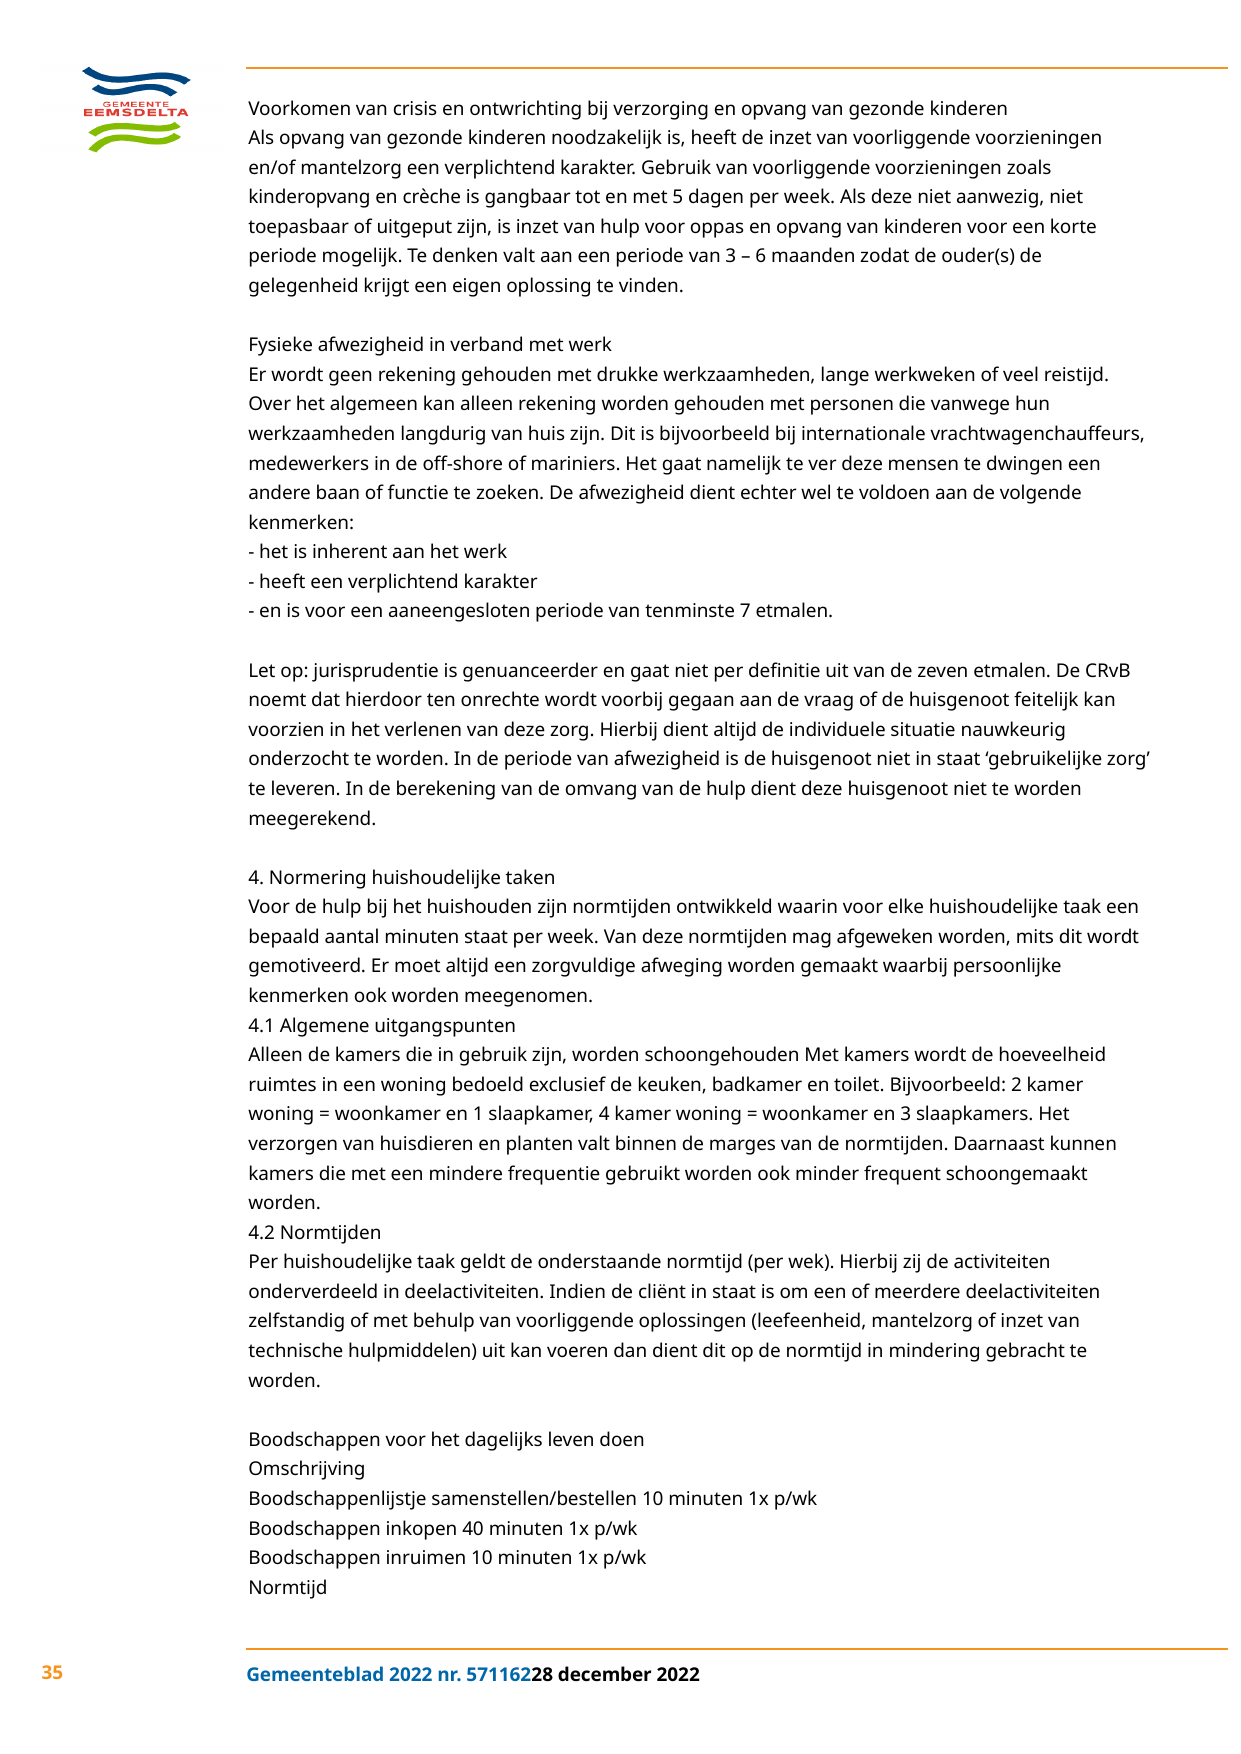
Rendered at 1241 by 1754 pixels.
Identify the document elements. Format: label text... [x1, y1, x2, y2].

text Normtijd [248, 1574, 1152, 1600]
text Omschrijving [248, 1456, 1152, 1481]
text - heeft een verplichtend karakter [248, 568, 1152, 594]
text Fysieke afwezigheid in verband met werk [248, 331, 1152, 357]
text Per huishoudelijke taak geldt de onderstaande normtijd (per wek). Hierbij zij de activiteiten onderverdeeld in deelactiviteiten. Indien de cliënt in staat is om een of meerdere deelactiviteiten zelfstandig of met behulp van voorliggende oplossingen (leefeenheid, mantelzorg of inzet van technische hulpmiddelen) uit kan voeren dan dient dit op de normtijd in mindering gebracht te worden. [248, 1248, 1152, 1393]
text - het is inherent aan het werk [248, 538, 1152, 564]
text Let op: jurisprudentie is genuanceerder en gaat niet per definitie uit van de zeven etmalen. De CRvB noemt dat hierdoor ten onrechte wordt voorbij gegaan aan de vraag of de huisgenoot feitelijk kan voorzien in het verlenen van deze zorg. Hierbij dient altijd de individuele situatie nauwkeurig onderzocht te worden. In de periode van afwezigheid is de huisgenoot niet in staat ‘gebruikelijke zorg’ te leveren. In de berekening van de omvang van de hulp dient deze huisgenoot niet te worden meegerekend. [248, 657, 1152, 831]
text Alleen de kamers die in gebruik zijn, worden schoongehouden Met kamers wordt de hoeveelheid ruimtes in een woning bedoeld exclusief de keuken, badkamer en toilet. Bijvoorbeeld: 2 kamer woning = woonkamer en 1 slaapkamer, 4 kamer woning = woonkamer en 3 slaapkamers. Het verzorgen van huisdieren en planten valt binnen de marges van de normtijden. Daarnaast kunnen kamers die met een mindere frequentie gebruikt worden ook minder frequent schoongemaakt worden. [248, 1041, 1152, 1215]
text - en is voor een aaneengesloten periode van tenminste 7 etmalen. [248, 598, 1152, 623]
text Er wordt geen rekening gehouden met drukke werkzaamheden, lange werkweken of veel reistijd. Over het algemeen kan alleen rekening worden gehouden met personen die vanwege hun werkzaamheden langdurig van huis zijn. Dit is bijvoorbeeld bij internationale vrachtwagenchauffeurs, medewerkers in de off-shore of mariniers. Het gaat namelijk te ver deze mensen te dwingen een andere baan of functie te zoeken. De afwezigheid dient echter wel te voldoen aan de volgende kenmerken: [248, 361, 1152, 535]
text Boodschappen voor het dagelijks leven doen [248, 1426, 1152, 1452]
text Boodschappenlijstje samenstellen/bestellen 10 minuten 1x p/wk [248, 1485, 1152, 1511]
text 4.2 Normtijden [248, 1219, 1152, 1245]
text Voor de hulp bij het huishouden zijn normtijden ontwikkeld waarin voor elke huishoudelijke taak een bepaald aantal minuten staat per week. Van deze normtijden mag afgeweken worden, mits dit wordt gemotiveerd. Er moet altijd een zorgvuldige afweging worden gemaakt waarbij persoonlijke kenmerken ook worden meegenomen. [248, 893, 1152, 1008]
text 4. Normering huishoudelijke taken [248, 864, 1152, 890]
text Als opvang van gezonde kinderen noodzakelijk is, heeft de inzet van voorliggende voorzieningen en/of mantelzorg een verplichtend karakter. Gebruik van voorliggende voorzieningen zoals kinderopvang en crèche is gangbaar tot en met 5 dagen per week. Als deze niet aanwezig, niet toepasbaar of uitgeput zijn, is inzet van hulp voor oppas en opvang van kinderen voor een korte periode mogelijk. Te denken valt aan een periode van 3 – 6 maanden zodat de ouder(s) de gelegenheid krijgt een eigen oplossing te vinden. [248, 124, 1152, 298]
text Voorkomen van crisis en ontwrichting bij verzorging en opvang van gezonde kinderen [248, 95, 1152, 121]
text Boodschappen inkopen 40 minuten 1x p/wk [248, 1515, 1152, 1541]
text Boodschappen inruimen 10 minuten 1x p/wk [248, 1544, 1152, 1570]
picture [41, 47, 231, 172]
text 4.1 Algemene uitgangspunten [248, 1012, 1152, 1038]
